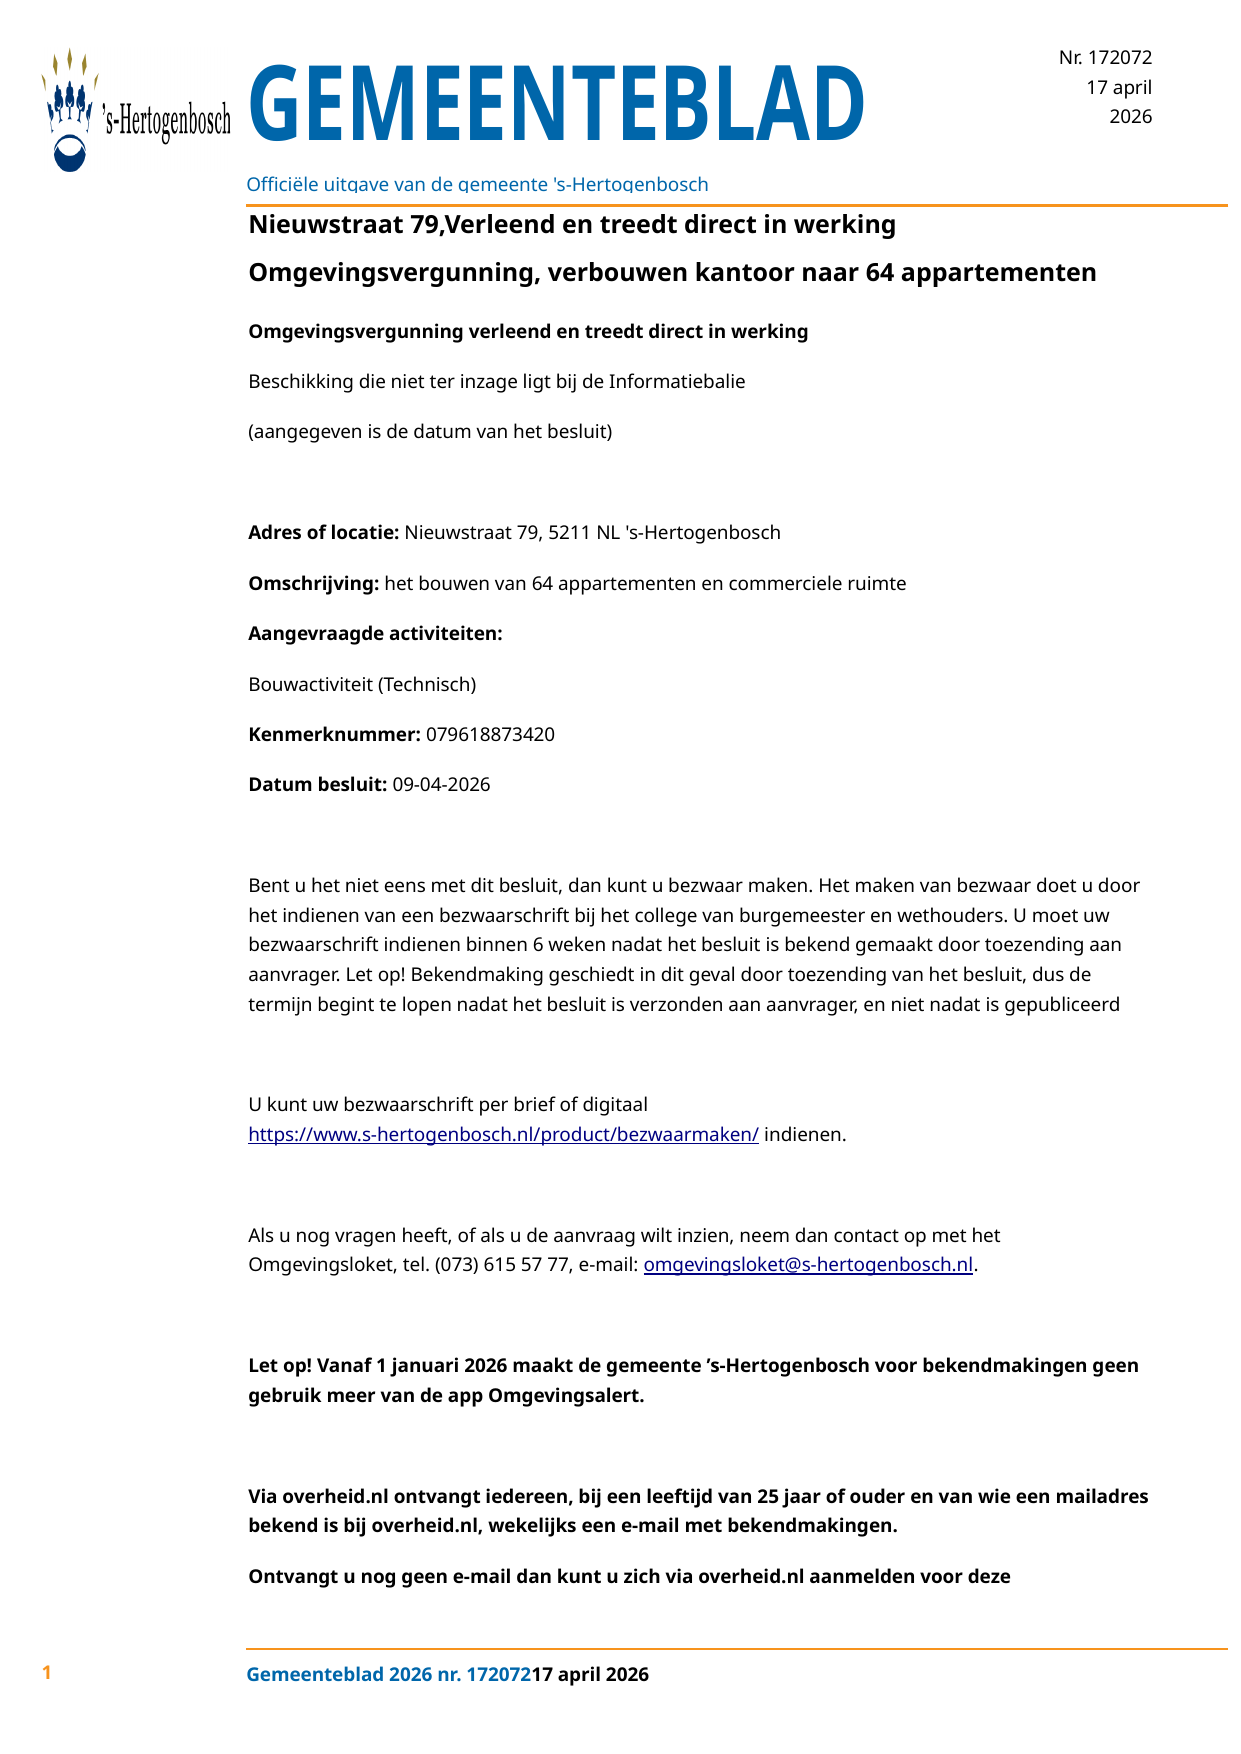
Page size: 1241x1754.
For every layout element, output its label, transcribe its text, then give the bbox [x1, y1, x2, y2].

text Omschrijving: het bouwen van 64 appartementen en commerciele ruimte [248, 570, 1152, 596]
text Omgevingsvergunning verleend en treedt direct in werking [248, 318, 1152, 344]
text Kenmerknummer: 079618873420 [248, 721, 1152, 747]
text Datum besluit: 09-04-2026 [248, 772, 1152, 797]
text Beschikking die niet ter inzage ligt bij de Informatiebalie [248, 368, 1152, 394]
text Let op! Vanaf 1 januari 2026 maakt de gemeente ’s-Hertogenbosch voor bekendmakingen geen gebruik meer van de app Omgevingsalert. [248, 1352, 1152, 1408]
picture [41, 47, 231, 172]
text Adres of locatie: Nieuwstraat 79, 5211 NL 's-Hertogenbosch [248, 519, 1152, 545]
text Nieuwstraat 79,Verleend en treedt direct in werking Omgevingsvergunning, verbouwen kantoor naar 64 appartementen [248, 207, 1152, 288]
text Bouwactiviteit (Technisch) [248, 671, 1152, 697]
text U kunt uw bezwaarschrift per brief of digitaal https://www.s-hertogenbosch.nl/product/bezwaarmaken/ indienen. [248, 1092, 1152, 1147]
text (aangegeven is de datum van het besluit) [248, 419, 1152, 444]
text Als u nog vragen heeft, of als u de aanvraag wilt inzien, neem dan contact op met het Omgevingsloket, tel. (073) 615 57 77, e-mail: omgevingsloket@s-hertogenbosch.nl. [248, 1222, 1152, 1277]
text Ontvangt u nog geen e-mail dan kunt u zich via overheid.nl aanmelden voor deze [248, 1563, 1152, 1589]
text Aangevraagde activiteiten: [248, 620, 1152, 646]
text Bent u het niet eens met dit besluit, dan kunt u bezwaar maken. Het maken van bezwaar doet u door het indienen van een bezwaarschrift bij het college van burgemeester en wethouders. U moet uw bezwaarschrift indienen binnen 6 weken nadat het besluit is bekend gemaakt door toezending aan aanvrager. Let op! Bekendmaking geschiedt in dit geval door toezending van het besluit, dus de termijn begint te lopen nadat het besluit is verzonden aan aanvrager, en niet nadat is gepubliceerd [248, 872, 1152, 1017]
text Via overheid.nl ontvangt iedereen, bij een leeftijd van 25 jaar of ouder en van wie een mailadres bekend is bij overheid.nl, wekelijks een e-mail met bekendmakingen. [248, 1483, 1152, 1538]
